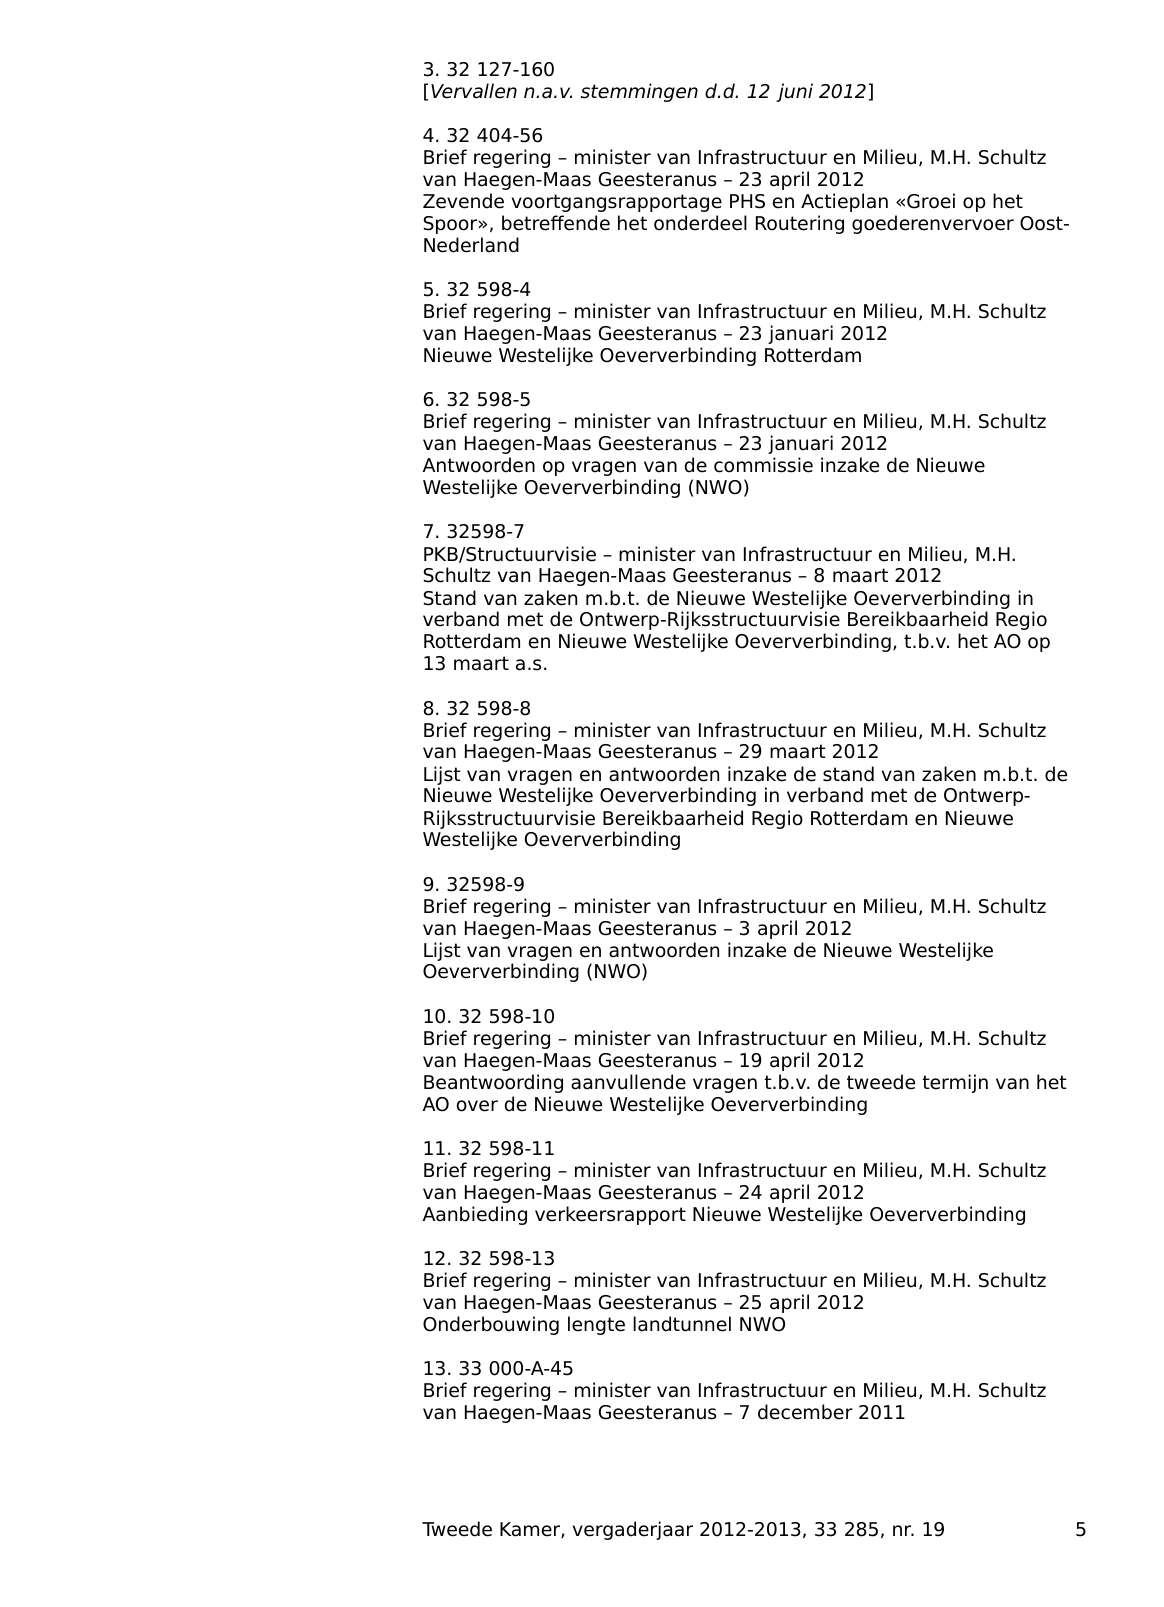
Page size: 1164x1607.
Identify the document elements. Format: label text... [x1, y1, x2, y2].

text 12. 32 598-13 [422, 1248, 1087, 1270]
text Antwoorden op vragen van de commissie inzake de Nieuwe Westelijke Oeververbinding (NWO) [422, 455, 1087, 499]
text [Vervallen n.a.v. stemmingen d.d. 12 juni 2012] [422, 81, 1087, 103]
text Aanbieding verkeersrapport Nieuwe Westelijke Oeververbinding [422, 1204, 1087, 1226]
text Lijst van vragen en antwoorden inzake de stand van zaken m.b.t. de Nieuwe Westelijke Oeververbinding in verband met de Ontwerp-Rijksstructuurvisie Bereikbaarheid Regio Rotterdam en Nieuwe Westelijke Oeververbinding [422, 763, 1087, 851]
text Brief regering – minister van Infrastructuur en Milieu, M.H. Schultz van Haegen-Maas Geesteranus – 23 januari 2012 [422, 301, 1087, 345]
text 13. 33 000-A-45 [422, 1358, 1087, 1380]
text Brief regering – minister van Infrastructuur en Milieu, M.H. Schultz van Haegen-Maas Geesteranus – 19 april 2012 [422, 1028, 1087, 1072]
text Onderbouwing lengte landtunnel NWO [422, 1314, 1087, 1336]
text Beantwoording aanvullende vragen t.b.v. de tweede termijn van het AO over de Nieuwe Westelijke Oeververbinding [422, 1072, 1087, 1116]
text 5. 32 598-4 [422, 279, 1087, 301]
text 3. 32 127-160 [422, 59, 1087, 81]
text Brief regering – minister van Infrastructuur en Milieu, M.H. Schultz van Haegen-Maas Geesteranus – 7 december 2011 [422, 1380, 1087, 1424]
text 11. 32 598-11 [422, 1138, 1087, 1160]
text Zevende voortgangsrapportage PHS en Actieplan «Groei op het Spoor», betreffende het onderdeel Routering goederenvervoer Oost-Nederland [422, 191, 1087, 257]
text 6. 32 598-5 [422, 389, 1087, 411]
text Nieuwe Westelijke Oeververbinding Rotterdam [422, 345, 1087, 367]
text Brief regering – minister van Infrastructuur en Milieu, M.H. Schultz van Haegen-Maas Geesteranus – 23 januari 2012 [422, 411, 1087, 455]
text Brief regering – minister van Infrastructuur en Milieu, M.H. Schultz van Haegen-Maas Geesteranus – 24 april 2012 [422, 1160, 1087, 1204]
text 10. 32 598-10 [422, 1006, 1087, 1028]
text PKB/Structuurvisie – minister van Infrastructuur en Milieu, M.H. Schultz van Haegen-Maas Geesteranus – 8 maart 2012 [422, 543, 1087, 587]
text Brief regering – minister van Infrastructuur en Milieu, M.H. Schultz van Haegen-Maas Geesteranus – 25 april 2012 [422, 1270, 1087, 1314]
text Brief regering – minister van Infrastructuur en Milieu, M.H. Schultz van Haegen-Maas Geesteranus – 29 maart 2012 [422, 719, 1087, 763]
text Brief regering – minister van Infrastructuur en Milieu, M.H. Schultz van Haegen-Maas Geesteranus – 3 april 2012 [422, 896, 1087, 939]
text Stand van zaken m.b.t. de Nieuwe Westelijke Oeververbinding in verband met de Ontwerp-Rijksstructuurvisie Bereikbaarheid Regio Rotterdam en Nieuwe Westelijke Oeververbinding, t.b.v. het AO op 13 maart a.s. [422, 587, 1087, 675]
text 7. 32598-7 [422, 521, 1087, 543]
text Lijst van vragen en antwoorden inzake de Nieuwe Westelijke Oeververbinding (NWO) [422, 939, 1087, 983]
text Brief regering – minister van Infrastructuur en Milieu, M.H. Schultz van Haegen-Maas Geesteranus – 23 april 2012 [422, 147, 1087, 191]
text 4. 32 404-56 [422, 125, 1087, 147]
text 8. 32 598-8 [422, 697, 1087, 719]
text 9. 32598-9 [422, 873, 1087, 896]
